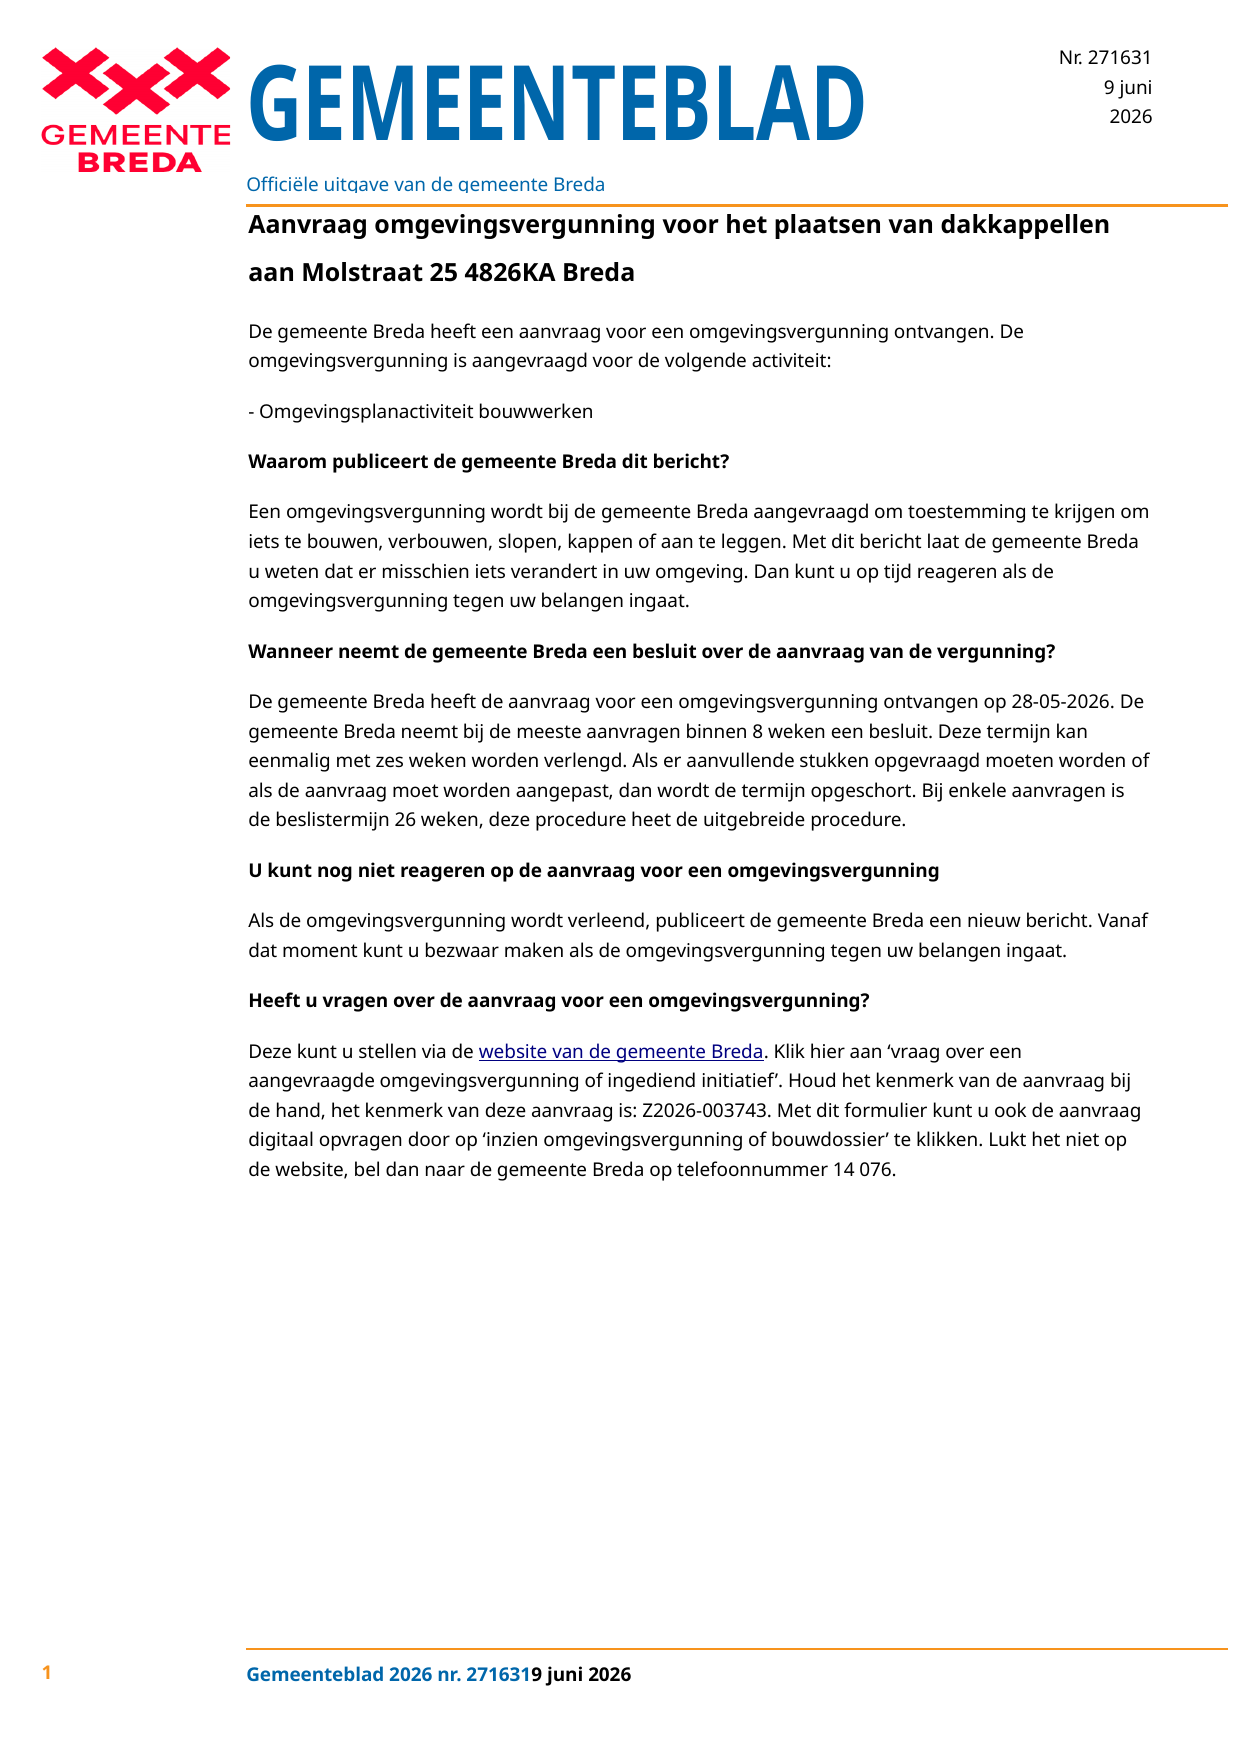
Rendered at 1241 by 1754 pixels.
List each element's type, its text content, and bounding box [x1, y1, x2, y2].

text Deze kunt u stellen via de website van de gemeente Breda. Klik hier aan ‘vraag over een aangevraagde omgevingsvergunning of ingediend initiatief’. Houd het kenmerk van de aanvraag bij de hand, het kenmerk van deze aanvraag is: Z2026-003743. Met dit formulier kunt u ook de aanvraag digitaal opvragen door op ‘inzien omgevingsvergunning of bouwdossier’ te klikken. Lukt het niet op de website, bel dan naar de gemeente Breda op telefoonnummer 14 076. [248, 1038, 1152, 1182]
text Waarom publiceert de gemeente Breda dit bericht? [248, 448, 1152, 474]
text - Omgevingsplanactiviteit bouwwerken [248, 398, 1152, 424]
text De gemeente Breda heeft een aanvraag voor een omgevingsvergunning ontvangen. De omgevingsvergunning is aangevraagd voor de volgende activiteit: [248, 318, 1152, 373]
text U kunt nog niet reageren op de aanvraag voor een omgevingsvergunning [248, 857, 1152, 883]
text Wanneer neemt de gemeente Breda een besluit over de aanvraag van de vergunning? [248, 638, 1152, 664]
text De gemeente Breda heeft de aanvraag voor een omgevingsvergunning ontvangen op 28-05-2026. De gemeente Breda neemt bij de meeste aanvragen binnen 8 weken een besluit. Deze termijn kan eenmalig met zes weken worden verlengd. Als er aanvullende stukken opgevraagd moeten worden of als de aanvraag moet worden aangepast, dan wordt de termijn opgeschort. Bij enkele aanvragen is de beslistermijn 26 weken, deze procedure heet de uitgebreide procedure. [248, 688, 1152, 832]
text Een omgevingsvergunning wordt bij de gemeente Breda aangevraagd om toestemming te krijgen om iets te bouwen, verbouwen, slopen, kappen of aan te leggen. Met dit bericht laat de gemeente Breda u weten dat er misschien iets verandert in uw omgeving. Dan kunt u op tijd reageren als de omgevingsvergunning tegen uw belangen ingaat. [248, 499, 1152, 613]
picture [41, 47, 231, 172]
text Aanvraag omgevingsvergunning voor het plaatsen van dakkappellen aan Molstraat 25 4826KA Breda [248, 207, 1152, 288]
text Als de omgevingsvergunning wordt verleend, publiceert de gemeente Breda een nieuw bericht. Vanaf dat moment kunt u bezwaar maken als de omgevingsvergunning tegen uw belangen ingaat. [248, 907, 1152, 963]
text Heeft u vragen over de aanvraag voor een omgevingsvergunning? [248, 987, 1152, 1013]
